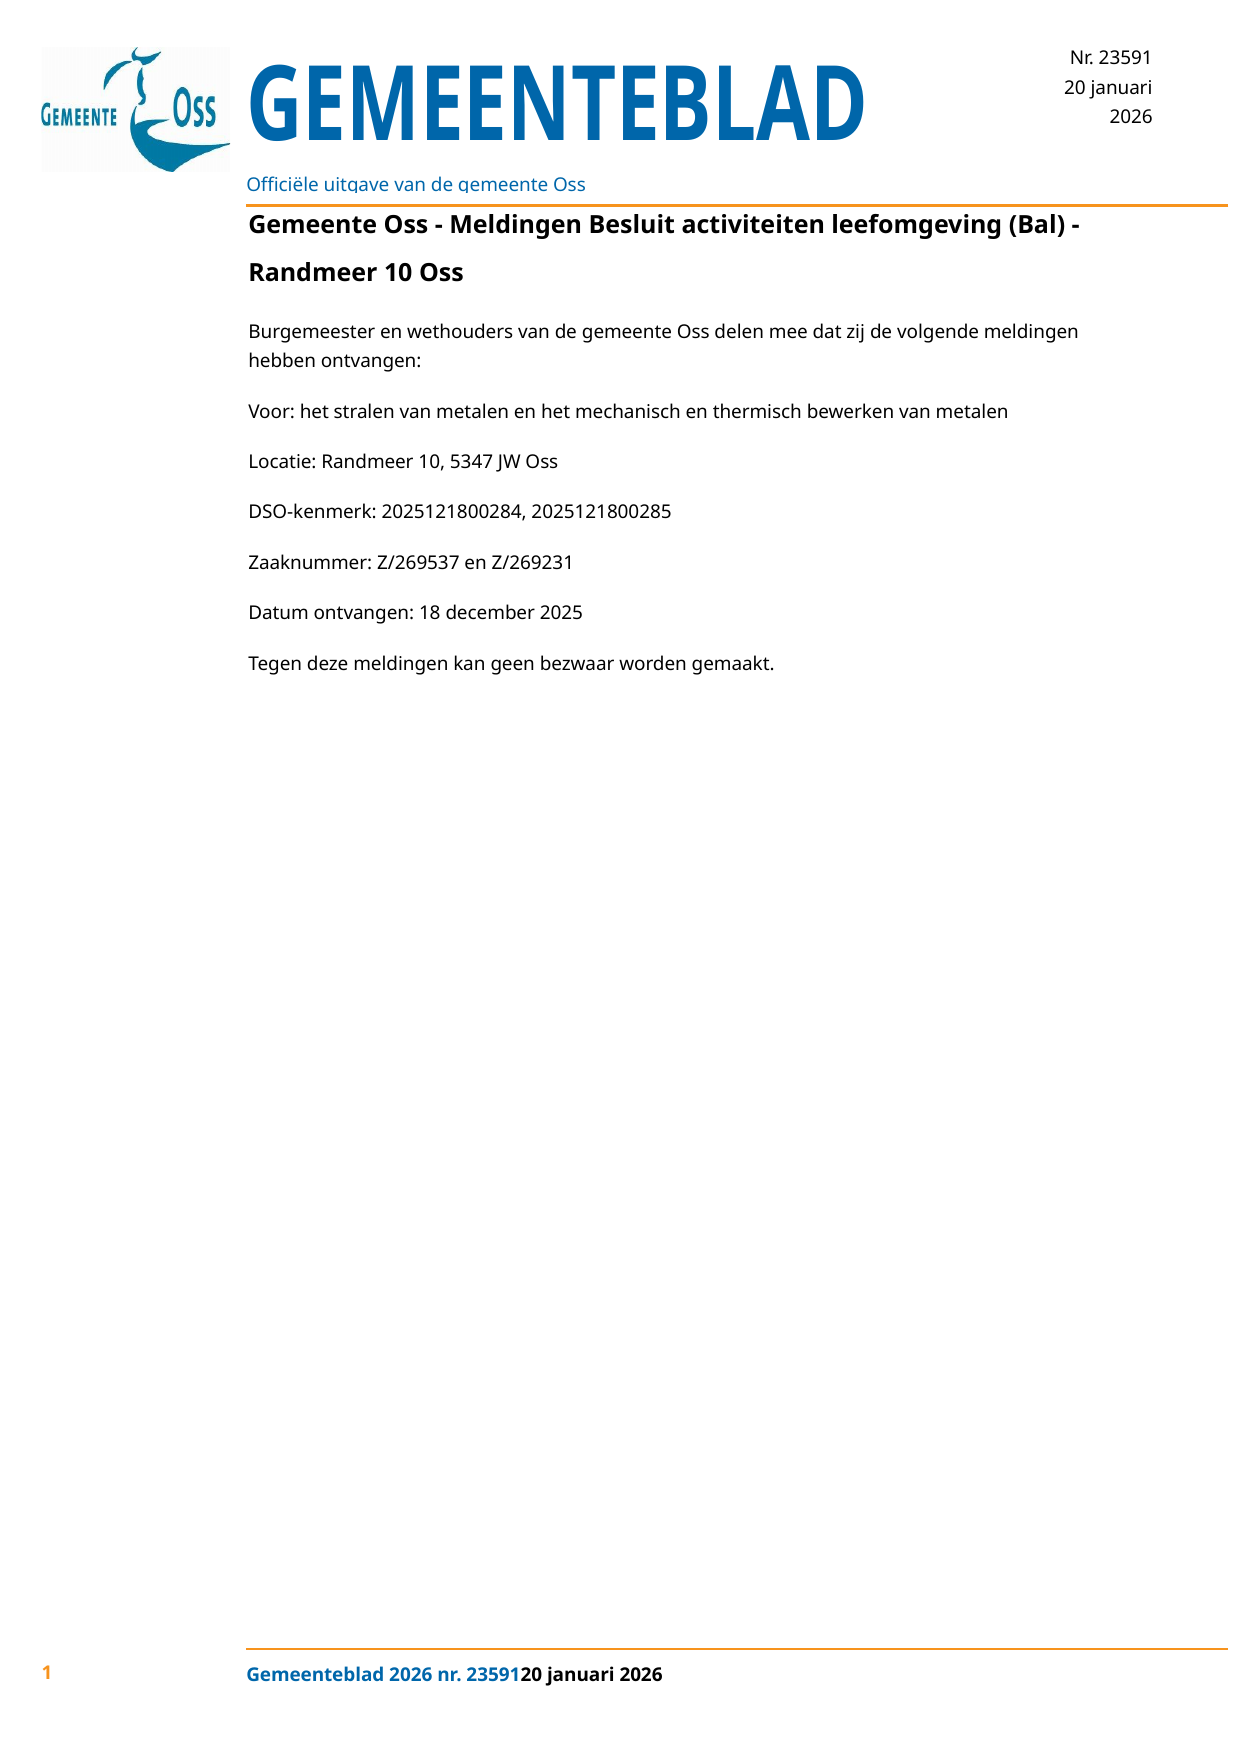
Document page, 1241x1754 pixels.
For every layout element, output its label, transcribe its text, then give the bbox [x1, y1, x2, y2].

text Datum ontvangen: 18 december 2025 [248, 599, 1152, 625]
text DSO-kenmerk: 2025121800284, 2025121800285 [248, 499, 1152, 524]
picture [41, 47, 231, 172]
text Burgemeester en wethouders van de gemeente Oss delen mee dat zij de volgende meldingen hebben ontvangen: [248, 318, 1152, 373]
text Zaaknummer: Z/269537 en Z/269231 [248, 549, 1152, 575]
text Tegen deze meldingen kan geen bezwaar worden gemaakt. [248, 650, 1152, 676]
text Voor: het stralen van metalen en het mechanisch en thermisch bewerken van metalen [248, 398, 1152, 424]
text Locatie: Randmeer 10, 5347 JW Oss [248, 448, 1152, 474]
text Gemeente Oss - Meldingen Besluit activiteiten leefomgeving (Bal) - Randmeer 10 Oss [248, 207, 1152, 288]
